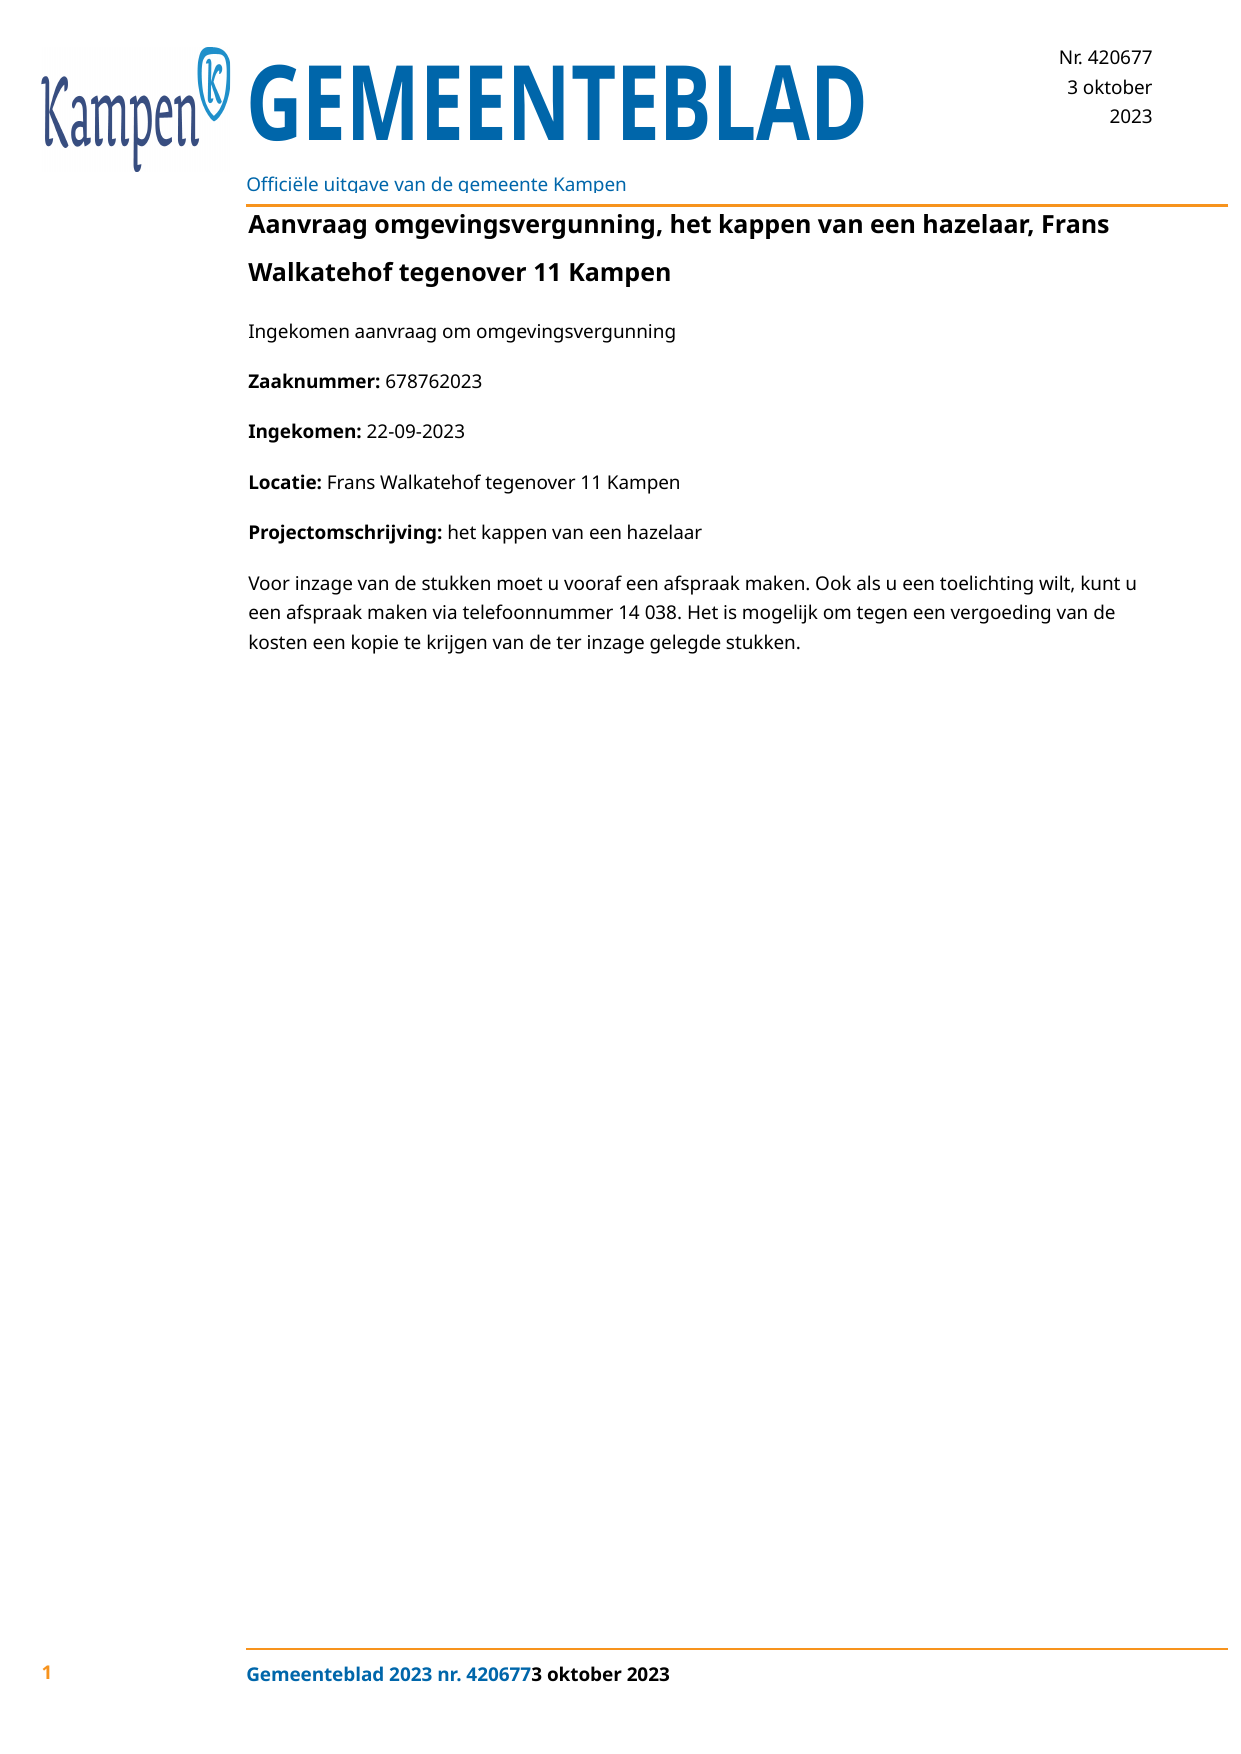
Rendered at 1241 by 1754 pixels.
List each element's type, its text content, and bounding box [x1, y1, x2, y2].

text Ingekomen: 22-09-2023 [248, 419, 1152, 444]
picture [41, 47, 231, 172]
text Zaaknummer: 678762023 [248, 368, 1152, 394]
text Locatie: Frans Walkatehof tegenover 11 Kampen [248, 469, 1152, 495]
text Aanvraag omgevingsvergunning, het kappen van een hazelaar, Frans Walkatehof tegenover 11 Kampen [248, 207, 1152, 288]
text Projectomschrijving: het kappen van een hazelaar [248, 519, 1152, 545]
text Voor inzage van de stukken moet u vooraf een afspraak maken. Ook als u een toelichting wilt, kunt u een afspraak maken via telefoonnummer 14 038. Het is mogelijk om tegen een vergoeding van de kosten een kopie te krijgen van de ter inzage gelegde stukken. [248, 570, 1152, 655]
text Ingekomen aanvraag om omgevingsvergunning [248, 318, 1152, 344]
